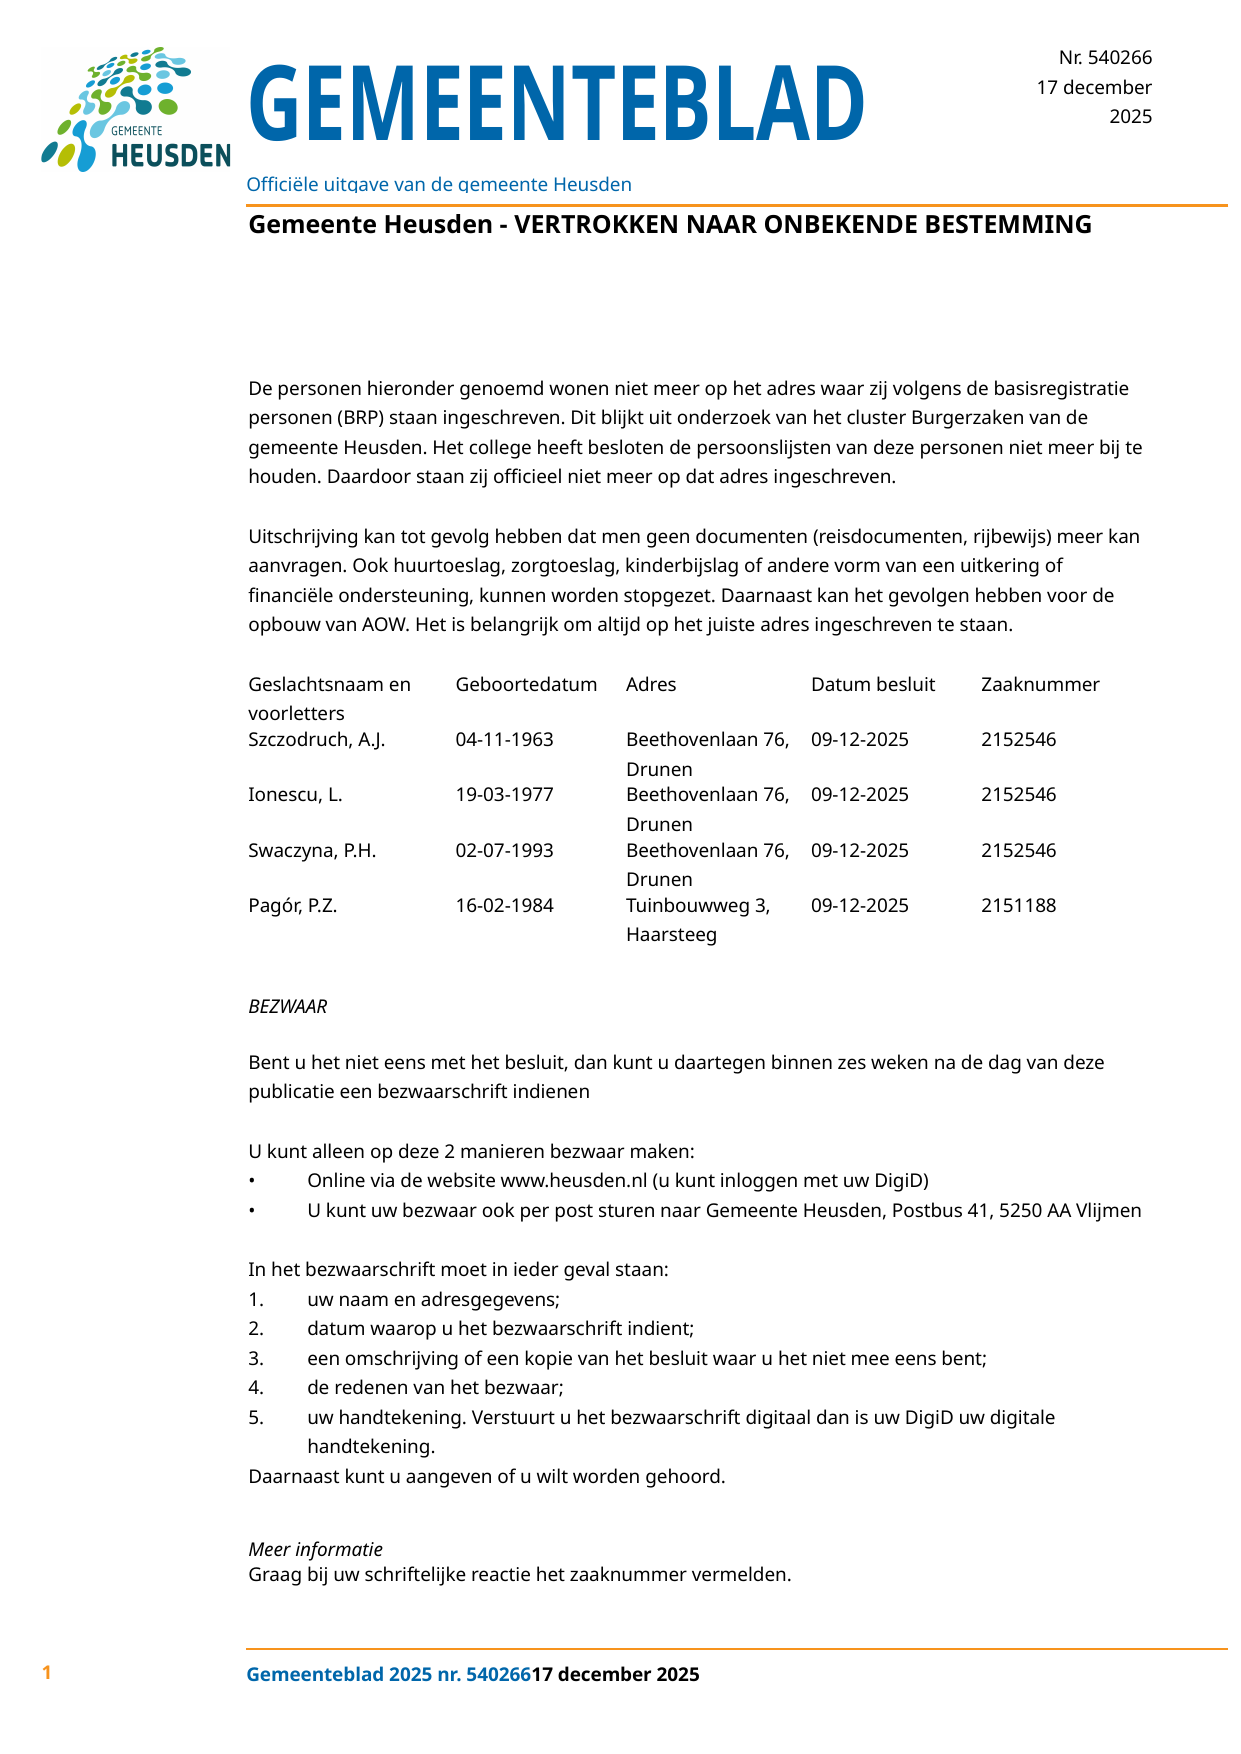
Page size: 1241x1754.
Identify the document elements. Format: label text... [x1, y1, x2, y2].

text Bent u het niet eens met het besluit, dan kunt u daartegen binnen zes weken na de dag van deze publicatie een bezwaarschrift indienen [248, 1049, 1152, 1104]
list een omschrijving of een kopie van het besluit waar u het niet mee eens bent; [248, 1345, 1152, 1371]
table_cell Beethovenlaan 76, Drunen [626, 781, 811, 837]
text In het bezwaarschrift moet in ieder geval staan: [248, 1256, 1152, 1282]
table_cell Beethovenlaan 76, Drunen [626, 726, 811, 781]
table_cell Tuinbouwweg 3, Haarsteeg [626, 892, 811, 947]
table_cell 2152546 [981, 726, 1152, 781]
text Uitschrijving kan tot gevolg hebben dat men geen documenten (reisdocumenten, rijbewijs) meer kan aanvragen. Ook huurtoeslag, zorgtoeslag, kinderbijslag of andere vorm van een uitkering of financiële ondersteuning, kunnen worden stopgezet. Daarnaast kan het gevolgen hebben voor de opbouw van AOW. Het is belangrijk om altijd op het juiste adres ingeschreven te staan. [248, 523, 1152, 637]
table_cell 09-12-2025 [811, 892, 981, 947]
text Daarnaast kunt u aangeven of u wilt worden gehoord. [248, 1463, 1152, 1489]
list U kunt uw bezwaar ook per post sturen naar Gemeente Heusden, Postbus 41, 5250 AA Vlijmen [248, 1197, 1152, 1223]
table_header Geslachtsnaam en voorletters [248, 671, 455, 726]
text Gemeente Heusden - VERTROKKEN NAAR ONBEKENDE BESTEMMING [248, 207, 1152, 241]
text De personen hieronder genoemd wonen niet meer op het adres waar zij volgens de basisregistratie personen (BRP) staan ingeschreven. Dit blijkt uit onderzoek van het cluster Burgerzaken van de gemeente Heusden. Het college heeft besloten de persoonslijsten van deze personen niet meer bij te houden. Daardoor staan zij officieel niet meer op dat adres ingeschreven. [248, 375, 1152, 489]
text Meer informatie [248, 1536, 1152, 1562]
table_cell Swaczyna, P.H. [248, 837, 455, 892]
table_header Adres [626, 671, 811, 726]
table_cell Szczodruch, A.J. [248, 726, 455, 781]
list uw handtekening. Verstuurt u het bezwaarschrift digitaal dan is uw DigiD uw digitale handtekening. [248, 1404, 1152, 1459]
text Graag bij uw schriftelijke reactie het zaaknummer vermelden. [248, 1562, 1152, 1587]
list datum waarop u het bezwaarschrift indient; [248, 1315, 1152, 1341]
table_cell 09-12-2025 [811, 726, 981, 781]
table_cell 09-12-2025 [811, 781, 981, 837]
picture [41, 47, 231, 172]
table_cell 19-03-1977 [455, 781, 626, 837]
list de redenen van het bezwaar; [248, 1374, 1152, 1400]
list Online via de website www.heusden.nl (u kunt inloggen met uw DigiD) [248, 1167, 1152, 1193]
table_cell Ionescu, L. [248, 781, 455, 837]
table_header Datum besluit [811, 671, 981, 726]
text U kunt alleen op deze 2 manieren bezwaar maken: [248, 1138, 1152, 1163]
table_cell 04-11-1963 [455, 726, 626, 781]
table_cell 16-02-1984 [455, 892, 626, 947]
table_cell 02-07-1993 [455, 837, 626, 892]
table_header Zaaknummer [981, 671, 1152, 726]
table_cell 09-12-2025 [811, 837, 981, 892]
table_cell 2152546 [981, 837, 1152, 892]
table_header Geboortedatum [455, 671, 626, 726]
table_cell Beethovenlaan 76, Drunen [626, 837, 811, 892]
table_cell 2151188 [981, 892, 1152, 947]
table_cell 2152546 [981, 781, 1152, 837]
text BEZWAAR [248, 994, 1152, 1019]
table_cell Pagór, P.Z. [248, 892, 455, 947]
list uw naam en adresgegevens; [248, 1286, 1152, 1311]
